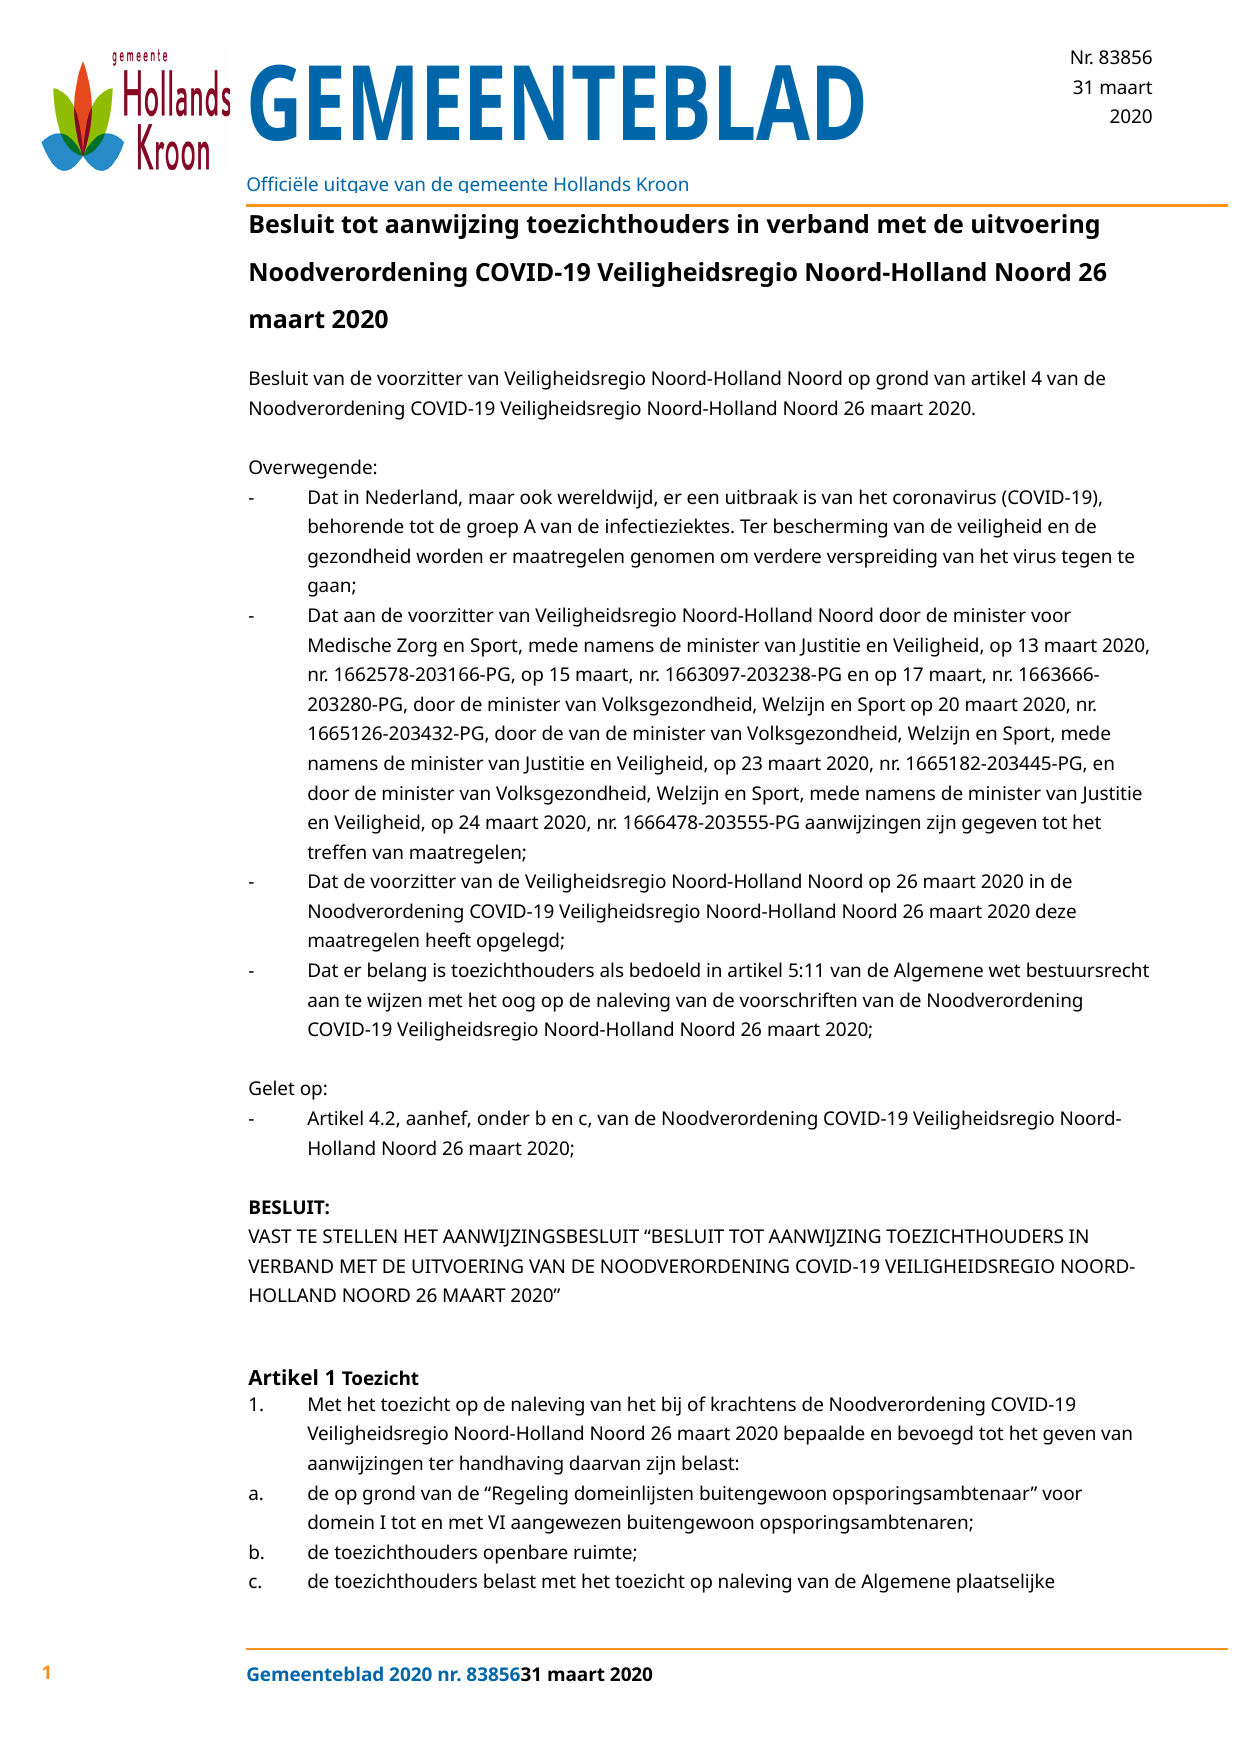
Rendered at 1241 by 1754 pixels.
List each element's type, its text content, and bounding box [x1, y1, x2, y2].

text Besluit tot aanwijzing toezichthouders in verband met de uitvoering Noodverordening COVID-19 Veiligheidsregio Noord-Holland Noord 26 maart 2020 [248, 207, 1152, 336]
text VAST TE STELLEN HET AANWIJZINGSBESLUIT “BESLUIT TOT AANWIJZING TOEZICHTHOUDERS IN VERBAND MET DE UITVOERING VAN DE NOODVERORDENING COVID-19 VEILIGHEIDSREGIO NOORD-HOLLAND NOORD 26 MAART 2020” [248, 1223, 1152, 1308]
text Besluit van de voorzitter van Veiligheidsregio Noord-Holland Noord op grond van artikel 4 van de Noodverordening COVID-19 Veiligheidsregio Noord-Holland Noord 26 maart 2020. [248, 366, 1152, 421]
list Met het toezicht op de naleving van het bij of krachtens de Noodverordening COVID-19 Veiligheidsregio Noord-Holland Noord 26 maart 2020 bepaalde en bevoegd tot het geven van aanwijzingen ter handhaving daarvan zijn belast: [248, 1391, 1152, 1476]
list Dat aan de voorzitter van Veiligheidsregio Noord-Holland Noord door de minister voor Medische Zorg en Sport, mede namens de minister van Justitie en Veiligheid, op 13 maart 2020, nr. 1662578-203166-PG, op 15 maart, nr. 1663097-203238-PG en op 17 maart, nr. 1663666-203280-PG, door de minister van Volksgezondheid, Welzijn en Sport op 20 maart 2020, nr. 1665126-203432-PG, door de van de minister van Volksgezondheid, Welzijn en Sport, mede namens de minister van Justitie en Veiligheid, op 23 maart 2020, nr. 1665182-203445-PG, en door de minister van Volksgezondheid, Welzijn en Sport, mede namens de minister van Justitie en Veiligheid, op 24 maart 2020, nr. 1666478-203555-PG aanwijzingen zijn gegeven tot het treffen van maatregelen; [248, 602, 1152, 864]
text Overwegende: [248, 454, 1152, 480]
text Gelet op: [248, 1076, 1152, 1101]
list Dat in Nederland, maar ook wereldwijd, er een uitbraak is van het coronavirus (COVID-19), behorende tot de groep A van de infectieziektes. Ter bescherming van de veiligheid en de gezondheid worden er maatregelen genomen om verdere verspreiding van het virus tegen te gaan; [248, 484, 1152, 598]
picture [41, 47, 231, 172]
list de toezichthouders belast met het toezicht op naleving van de Algemene plaatselijke [248, 1568, 1152, 1594]
text Artikel 1 Toezicht [248, 1363, 1152, 1391]
list de toezichthouders openbare ruimte; [248, 1539, 1152, 1565]
list Dat de voorzitter van de Veiligheidsregio Noord-Holland Noord op 26 maart 2020 in de Noodverordening COVID-19 Veiligheidsregio Noord-Holland Noord 26 maart 2020 deze maatregelen heeft opgelegd; [248, 868, 1152, 953]
list Dat er belang is toezichthouders als bedoeld in artikel 5:11 van de Algemene wet bestuursrecht aan te wijzen met het oog op de naleving van de voorschriften van de Noodverordening COVID-19 Veiligheidsregio Noord-Holland Noord 26 maart 2020; [248, 957, 1152, 1042]
text BESLUIT: [248, 1194, 1152, 1219]
list de op grond van de “Regeling domeinlijsten buitengewoon opsporingsambtenaar” voor domein I tot en met VI aangewezen buitengewoon opsporingsambtenaren; [248, 1480, 1152, 1535]
list Artikel 4.2, aanhef, onder b en c, van de Noodverordening COVID-19 Veiligheidsregio Noord-Holland Noord 26 maart 2020; [248, 1105, 1152, 1160]
